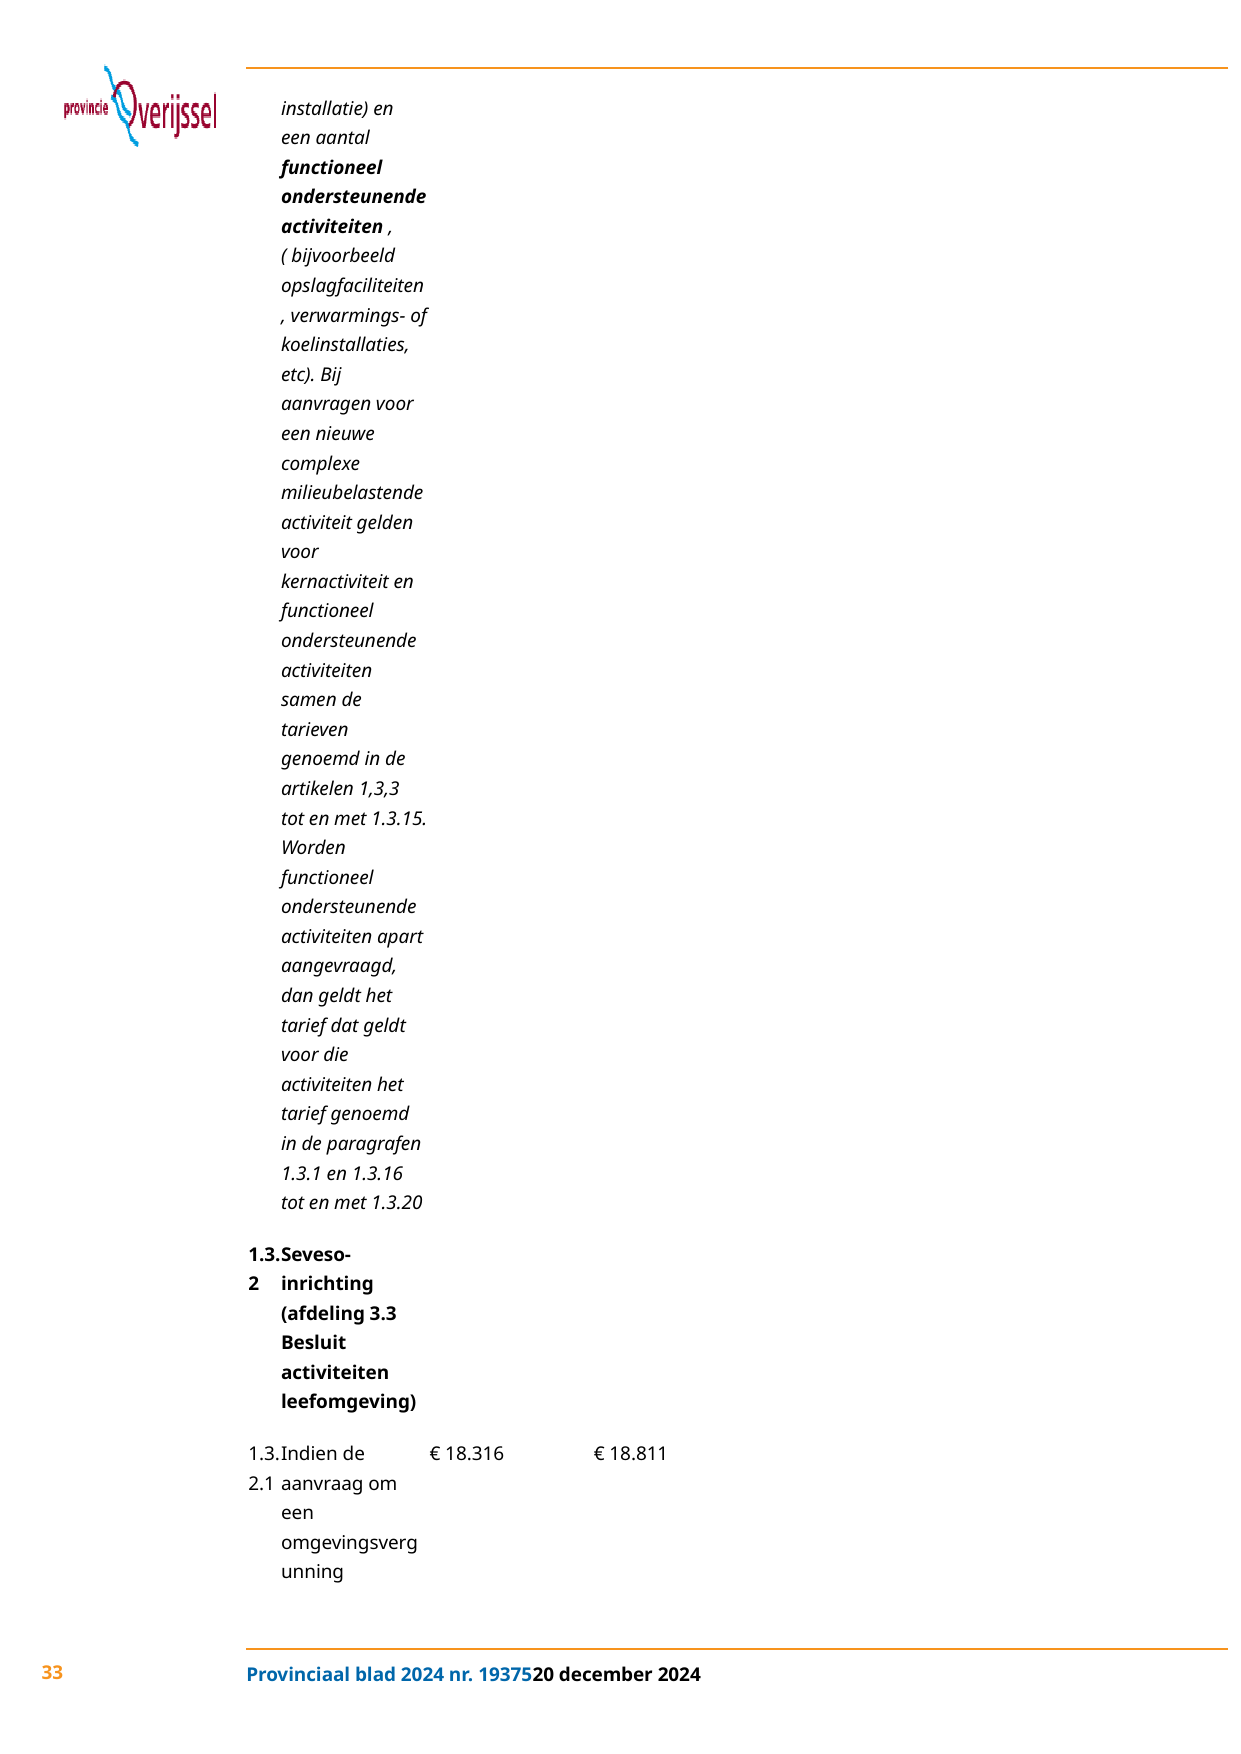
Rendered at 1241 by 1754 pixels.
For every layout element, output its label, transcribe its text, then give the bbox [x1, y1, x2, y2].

table_cell [429, 95, 593, 1215]
table_cell [429, 1415, 593, 1440]
table_cell [248, 95, 281, 1215]
table_cell 1.3.2 [248, 1241, 281, 1414]
table_cell 1.3.2.1 [248, 1440, 281, 1584]
table_cell [594, 1215, 1020, 1241]
table_cell [281, 1215, 429, 1241]
table_cell [281, 1415, 429, 1440]
table_cell [248, 1215, 281, 1241]
table_cell € 18.316 [429, 1440, 593, 1584]
table_cell installatie) en een aantal functioneel ondersteunende activiteiten , ( bijvoorbeeld opslagfaciliteiten, verwarmings- of koelinstallaties, etc). Bij aanvragen voor een nieuwe complexe milieubelastende activiteit gelden voor kernactiviteit en functioneel ondersteunende activiteiten samen de tarieven genoemd in de artikelen 1,3,3 tot en met 1.3.15. Worden functioneel ondersteunende activiteiten apart aangevraagd, dan geldt het tarief dat geldt voor die activiteiten het tarief genoemd in de paragrafen 1.3.1 en 1.3.16 tot en met 1.3.20 [281, 95, 429, 1215]
table_cell [594, 1241, 1020, 1414]
table_cell [248, 1415, 281, 1440]
table_cell € 18.811 [594, 1440, 1020, 1584]
table_cell Seveso-inrichting (afdeling 3.3 Besluit activiteiten leefomgeving) [281, 1241, 429, 1414]
table_cell [594, 95, 1020, 1215]
table_cell [429, 1215, 593, 1241]
table_cell Indien de aanvraag om een omgevingsvergunning [281, 1440, 429, 1584]
table_cell [429, 1241, 593, 1414]
picture [41, 47, 231, 172]
table_cell [594, 1415, 1020, 1440]
